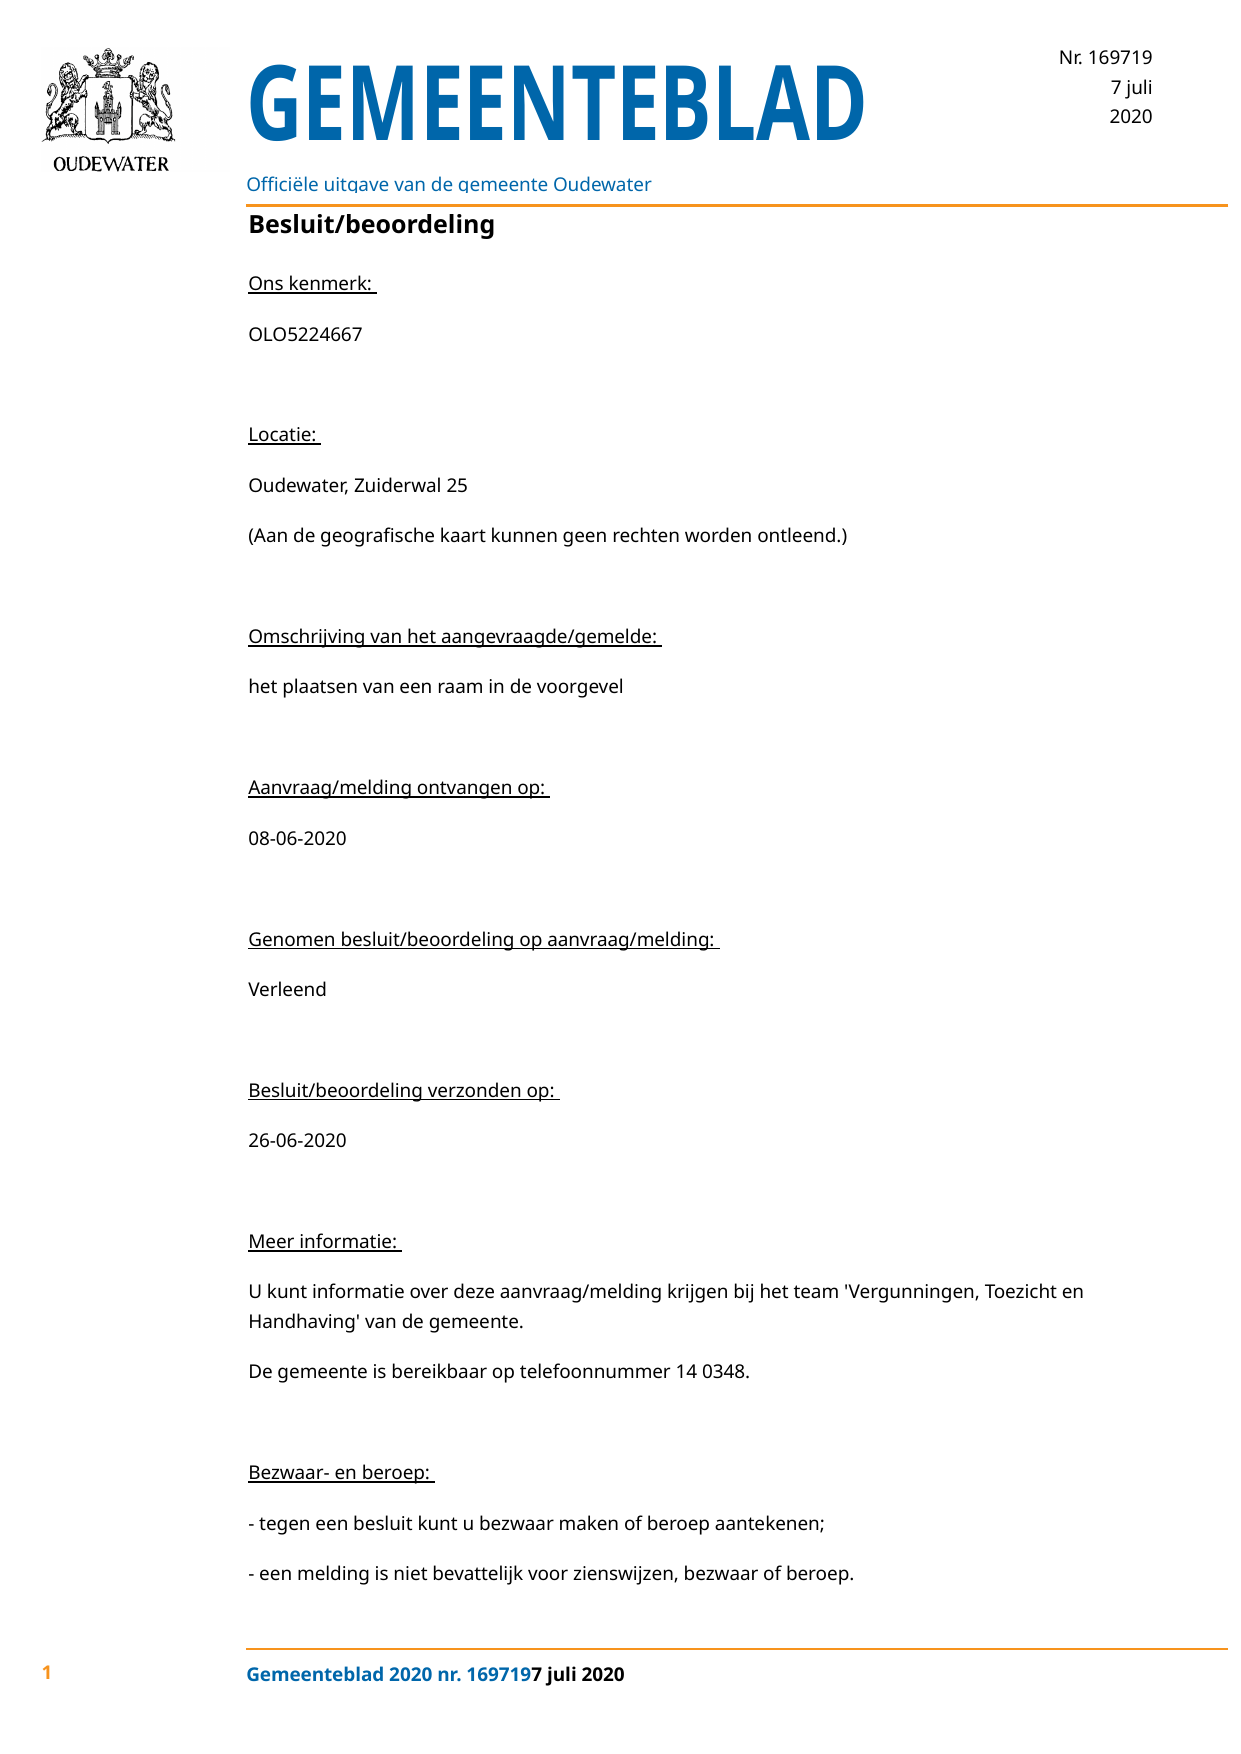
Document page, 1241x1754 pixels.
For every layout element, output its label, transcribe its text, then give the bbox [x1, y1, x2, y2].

text OLO5224667 [248, 321, 1152, 346]
text Aanvraag/melding ontvangen op: [248, 774, 1152, 800]
text (Aan de geografische kaart kunnen geen rechten worden ontleend.) [248, 522, 1152, 548]
text Ons kenmerk: [248, 270, 1152, 296]
text Locatie: [248, 422, 1152, 447]
text 26-06-2020 [248, 1127, 1152, 1153]
text - een melding is niet bevattelijk voor zienswijzen, bezwaar of beroep. [248, 1560, 1152, 1586]
text Besluit/beoordeling [248, 207, 1152, 241]
text Genomen besluit/beoordeling op aanvraag/melding: [248, 926, 1152, 951]
text Besluit/beoordeling verzonden op: [248, 1077, 1152, 1103]
text Omschrijving van het aangevraagde/gemelde: [248, 623, 1152, 649]
text Meer informatie: [248, 1228, 1152, 1254]
text Bezwaar- en beroep: [248, 1459, 1152, 1485]
text De gemeente is bereikbaar op telefoonnummer 14 0348. [248, 1359, 1152, 1384]
text 08-06-2020 [248, 825, 1152, 851]
text Verleend [248, 976, 1152, 1002]
text Oudewater, Zuiderwal 25 [248, 472, 1152, 498]
text het plaatsen van een raam in de voorgevel [248, 674, 1152, 699]
text - tegen een besluit kunt u bezwaar maken of beroep aantekenen; [248, 1510, 1152, 1536]
picture [41, 47, 231, 172]
text U kunt informatie over deze aanvraag/melding krijgen bij het team 'Vergunningen, Toezicht en Handhaving' van de gemeente. [248, 1279, 1152, 1334]
